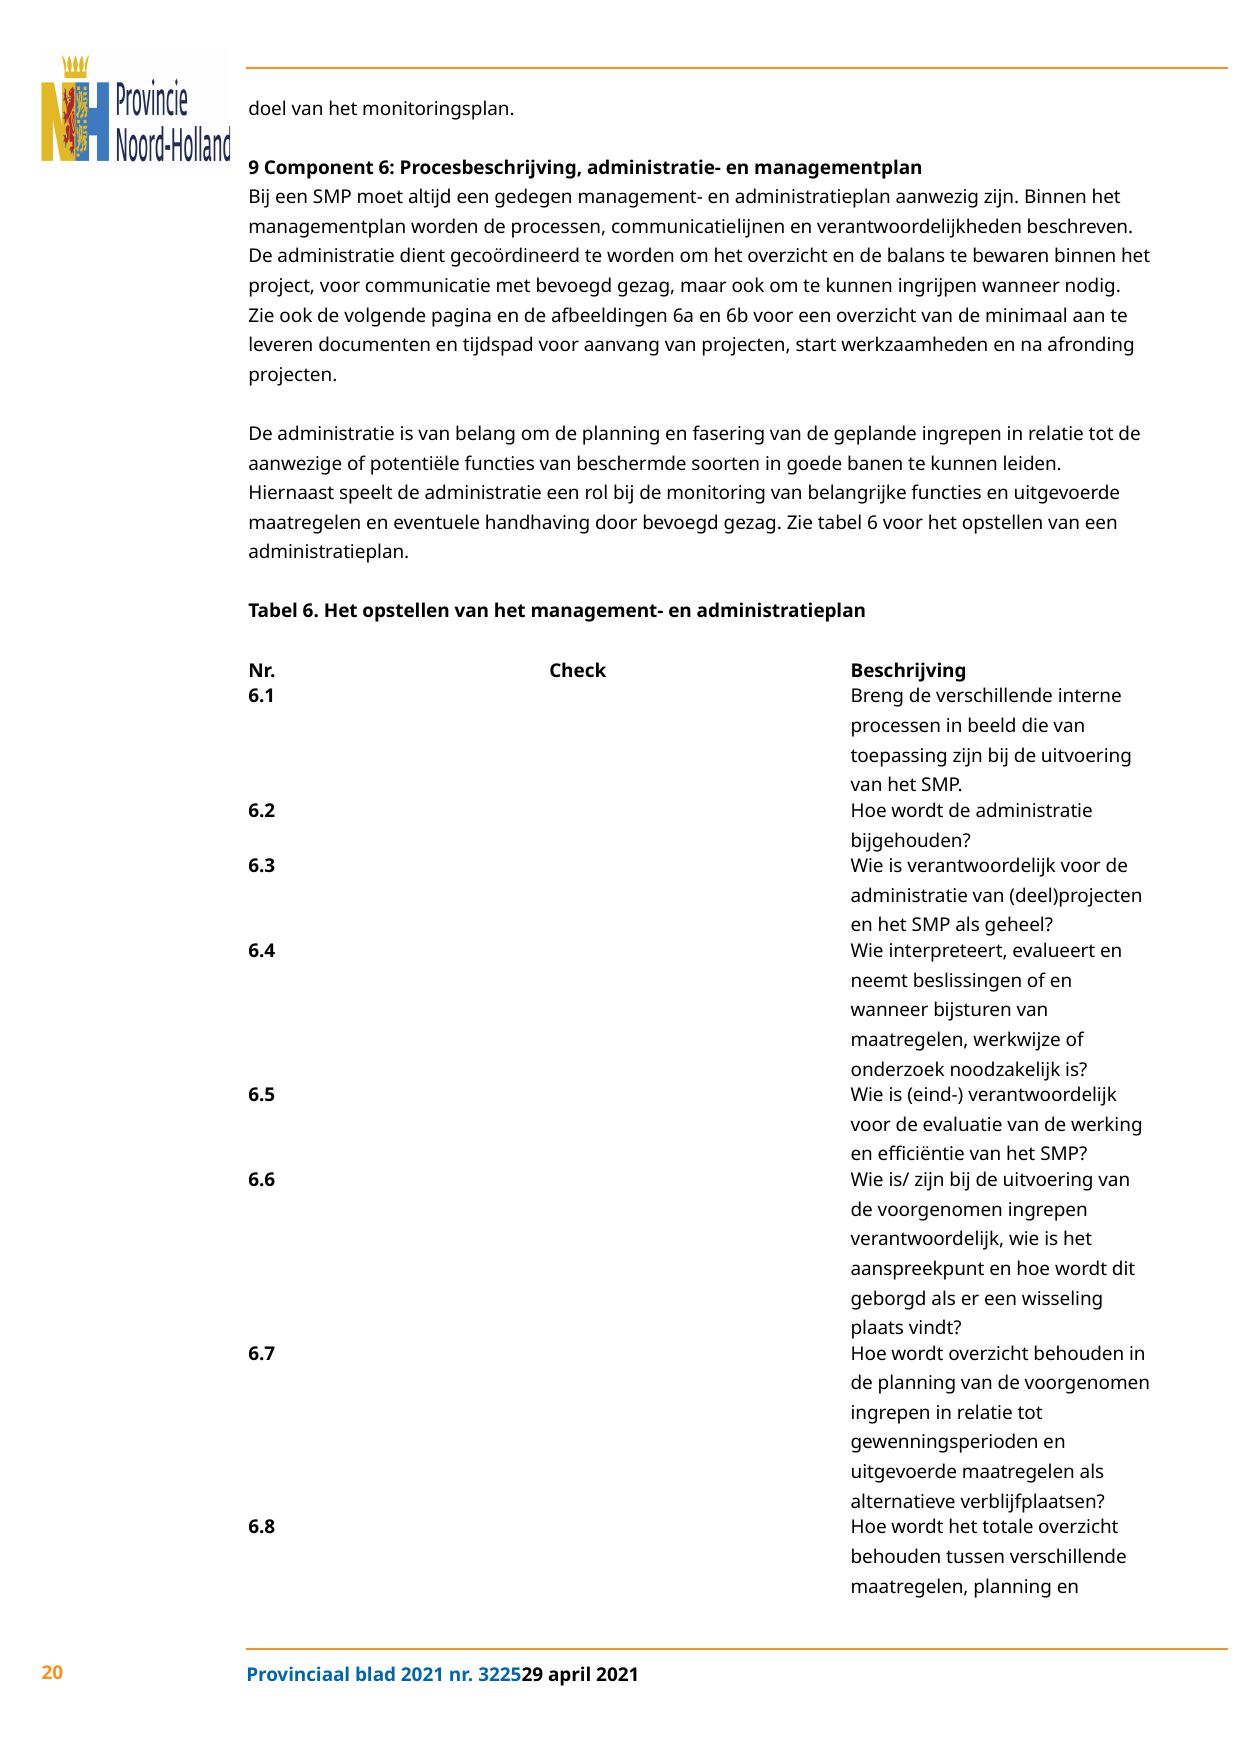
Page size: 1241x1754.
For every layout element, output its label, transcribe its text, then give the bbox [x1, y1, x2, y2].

table_cell 6.5 [248, 1081, 549, 1166]
text 9 Component 6: Procesbeschrijving, administratie- en managementplan [248, 154, 1152, 180]
table_cell [549, 1340, 850, 1514]
table_cell Breng de verschillende interne processen in beeld die van toepassing zijn bij de uitvoering van het SMP. [850, 683, 1152, 797]
picture [41, 47, 231, 172]
table_cell [549, 1514, 850, 1598]
table_cell Hoe wordt het totale overzicht behouden tussen verschillende maatregelen, planning en [850, 1514, 1152, 1598]
text De administratie is van belang om de planning en fasering van de geplande ingrepen in relatie tot de aanwezige of potentiële functies van beschermde soorten in goede banen te kunnen leiden. Hiernaast speelt de administratie een rol bij de monitoring van belangrijke functies en uitgevoerde maatregelen en eventuele handhaving door bevoegd gezag. Zie tabel 6 voor het opstellen van een administratieplan. [248, 420, 1152, 564]
table_cell Wie is verantwoordelijk voor de administratie van (deel)projecten en het SMP als geheel? [850, 853, 1152, 937]
text Tabel 6. Het opstellen van het management- en administratieplan [248, 598, 1152, 623]
text doel van het monitoringsplan. [248, 95, 1152, 121]
table_cell [549, 938, 850, 1081]
table_cell 6.1 [248, 683, 549, 797]
table_cell 6.4 [248, 938, 549, 1081]
table_cell [549, 1081, 850, 1166]
text Bij een SMP moet altijd een gedegen management- en administratieplan aanwezig zijn. Binnen het managementplan worden de processen, communicatielijnen en verantwoordelijkheden beschreven. De administratie dient gecoördineerd te worden om het overzicht en de balans te bewaren binnen het project, voor communicatie met bevoegd gezag, maar ook om te kunnen ingrijpen wanneer nodig. Zie ook de volgende pagina en de afbeeldingen 6a en 6b voor een overzicht van de minimaal aan te leveren documenten en tijdspad voor aanvang van projecten, start werkzaamheden en na afronding projecten. [248, 183, 1152, 387]
table_header Nr. [248, 657, 549, 683]
table_cell 6.8 [248, 1514, 549, 1598]
table_cell Wie is (eind-) verantwoordelijk voor de evaluatie van de werking en efficiëntie van het SMP? [850, 1081, 1152, 1166]
table_cell 6.3 [248, 853, 549, 937]
table_header Check [549, 657, 850, 683]
table_cell Wie is/ zijn bij de uitvoering van de voorgenomen ingrepen verantwoordelijk, wie is het aanspreekpunt en hoe wordt dit geborgd als er een wisseling plaats vindt? [850, 1166, 1152, 1340]
table_cell Wie interpreteert, evalueert en neemt beslissingen of en wanneer bijsturen van maatregelen, werkwijze of onderzoek noodzakelijk is? [850, 938, 1152, 1081]
table_header Beschrijving [850, 657, 1152, 683]
table_cell 6.6 [248, 1166, 549, 1340]
table_cell [549, 1166, 850, 1340]
table_cell [549, 853, 850, 937]
table_cell 6.7 [248, 1340, 549, 1514]
table_cell Hoe wordt overzicht behouden in de planning van de voorgenomen ingrepen in relatie tot gewenningsperioden en uitgevoerde maatregelen als alternatieve verblijfplaatsen? [850, 1340, 1152, 1514]
table_cell Hoe wordt de administratie bijgehouden? [850, 797, 1152, 852]
table_cell 6.2 [248, 797, 549, 852]
table_cell [549, 683, 850, 797]
table_cell [549, 797, 850, 852]
